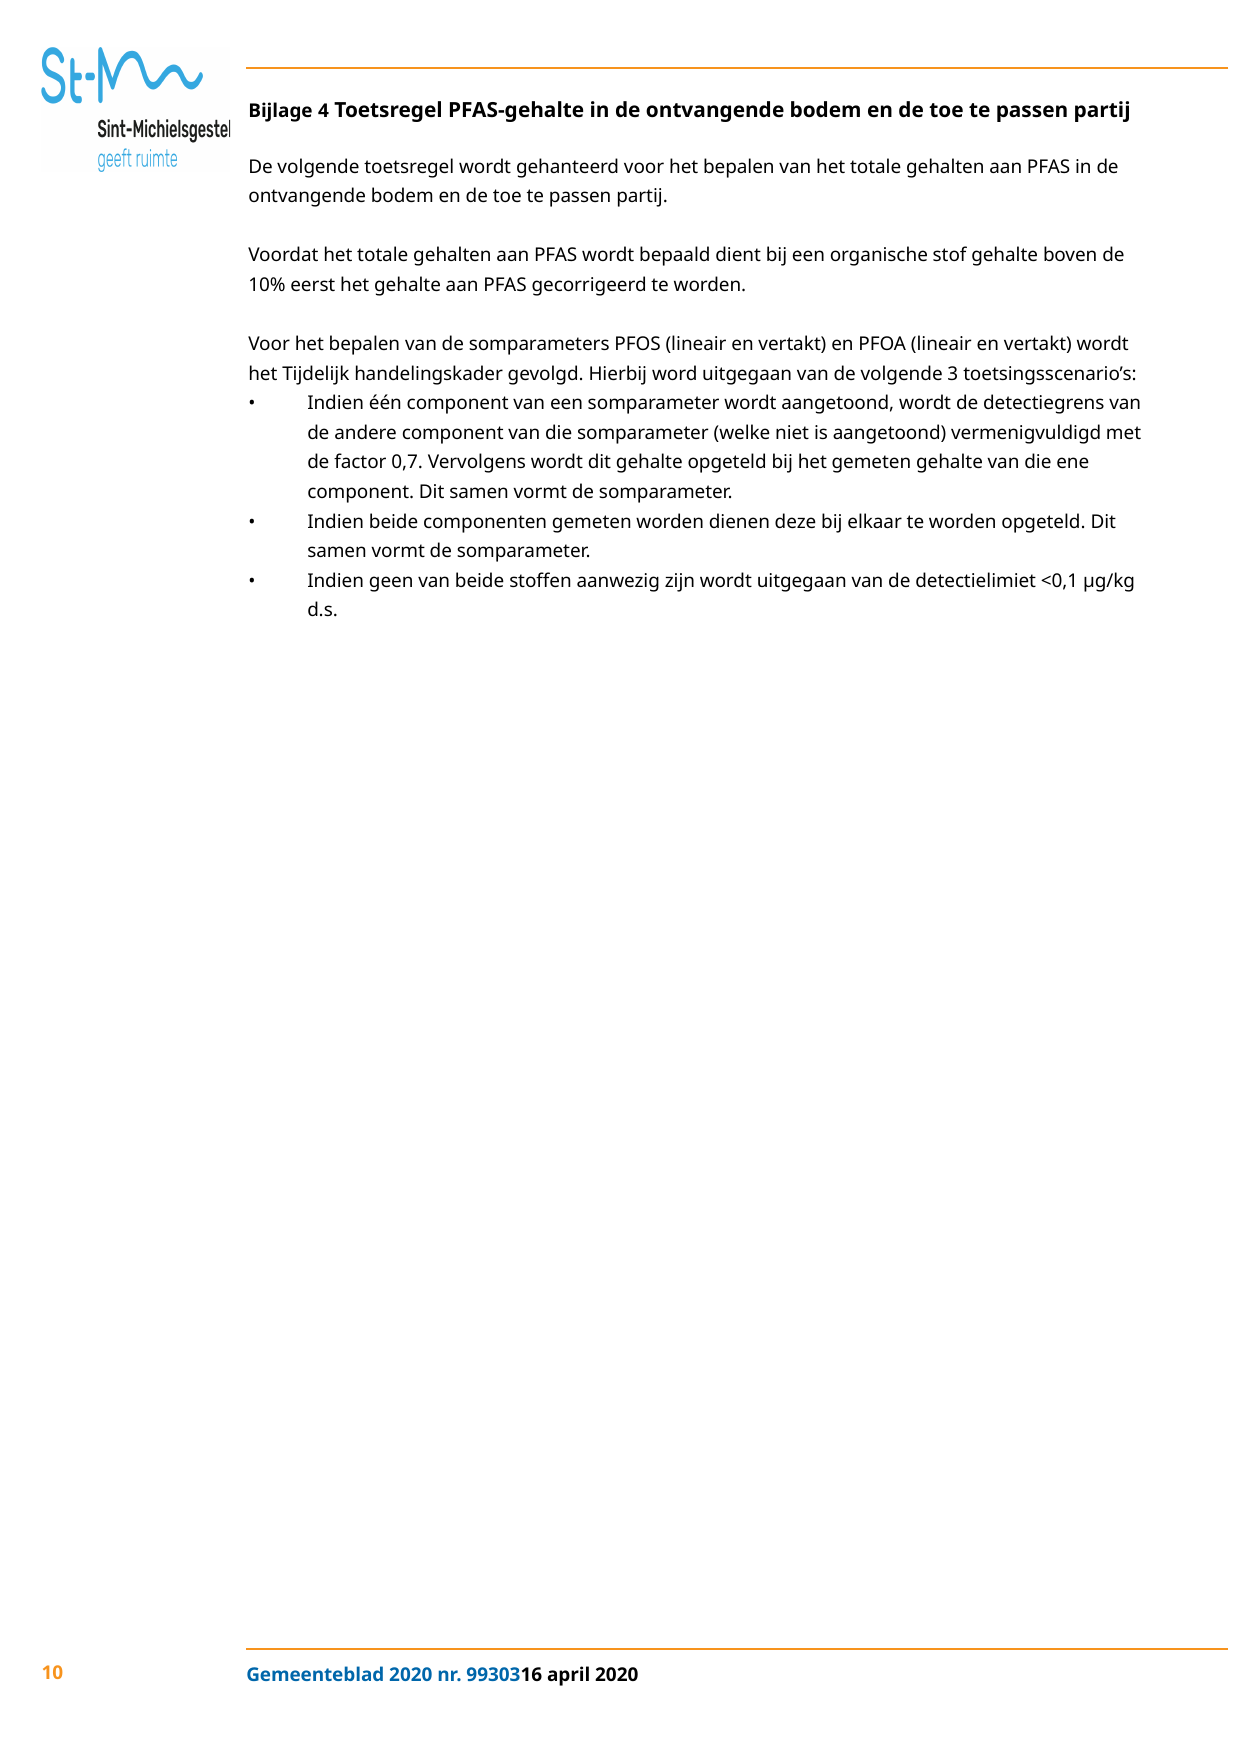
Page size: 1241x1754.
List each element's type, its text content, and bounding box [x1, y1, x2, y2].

list Indien beide componenten gemeten worden dienen deze bij elkaar te worden opgeteld. Dit samen vormt de somparameter. [248, 508, 1152, 563]
picture [41, 47, 231, 172]
text Bijlage 4 Toetsregel PFAS-gehalte in de ontvangende bodem en de toe te passen partij [248, 95, 1152, 123]
text Voor het bepalen van de somparameters PFOS (lineair en vertakt) en PFOA (lineair en vertakt) wordt het Tijdelijk handelingskader gevolgd. Hierbij word uitgegaan van de volgende 3 toetsingsscenario’s: [248, 330, 1152, 386]
text Voordat het totale gehalten aan PFAS wordt bepaald dient bij een organische stof gehalte boven de 10% eerst het gehalte aan PFAS gecorrigeerd te worden. [248, 242, 1152, 297]
text De volgende toetsregel wordt gehanteerd voor het bepalen van het totale gehalten aan PFAS in de ontvangende bodem en de toe te passen partij. [248, 153, 1152, 208]
list Indien geen van beide stoffen aanwezig zijn wordt uitgegaan van de detectielimiet <0,1 μg/kg d.s. [248, 567, 1152, 622]
list Indien één component van een somparameter wordt aangetoond, wordt de detectiegrens van de andere component van die somparameter (welke niet is aangetoond) vermenigvuldigd met de factor 0,7. Vervolgens wordt dit gehalte opgeteld bij het gemeten gehalte van die ene component. Dit samen vormt de somparameter. [248, 389, 1152, 504]
